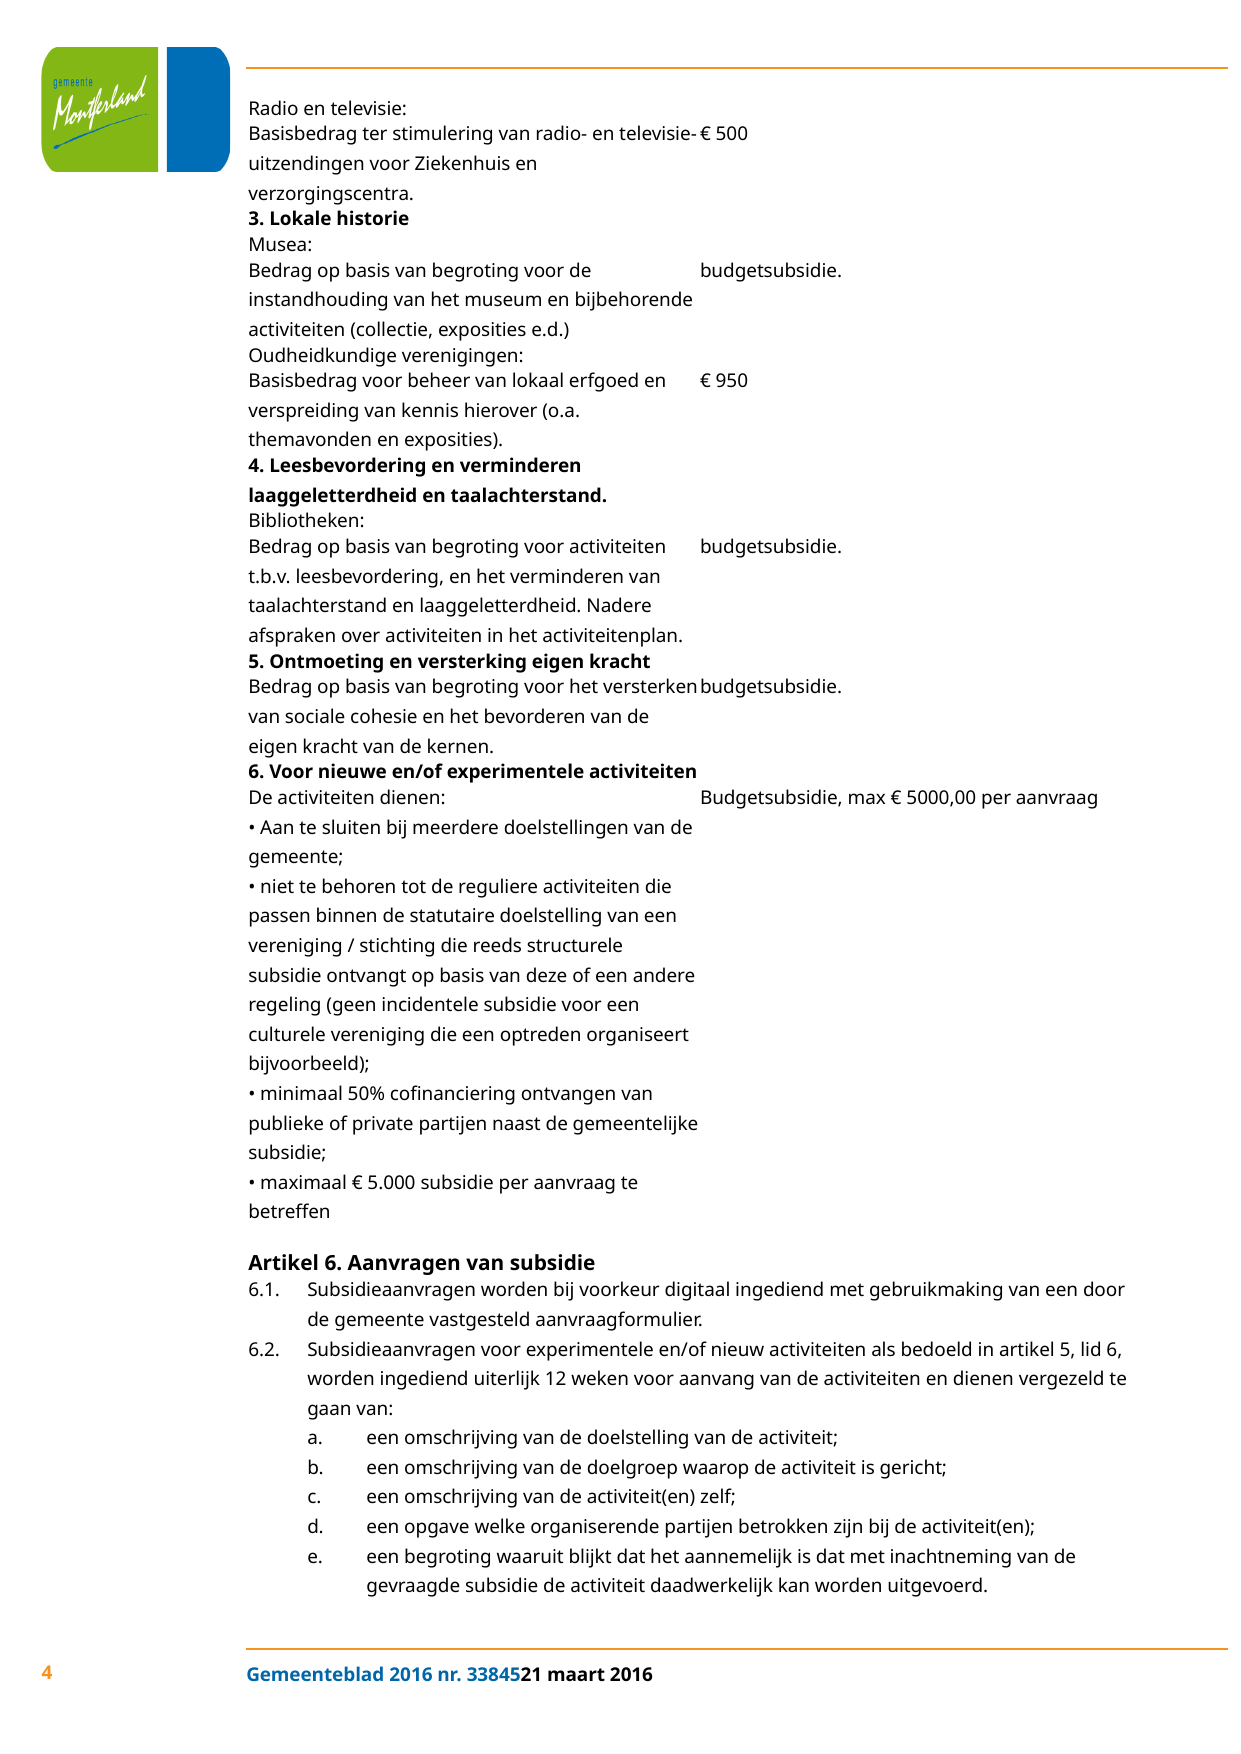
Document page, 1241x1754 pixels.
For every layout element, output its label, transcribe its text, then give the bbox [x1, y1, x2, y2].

table_cell Basisbedrag ter stimulering van radio- en televisie-uitzendingen voor Ziekenhuis en verzorgingscentra. [248, 121, 700, 205]
table_cell Bedrag op basis van begroting voor de instandhouding van het museum en bijbehorende activiteiten (collectie, exposities e.d.) [248, 257, 700, 342]
table_cell 5. Ontmoeting en versterking eigen kracht [248, 648, 700, 674]
table_cell Bibliotheken: [248, 508, 700, 533]
table_cell [700, 342, 1152, 367]
table_cell Oudheidkundige verenigingen: [248, 342, 700, 367]
table_cell € 950 [700, 368, 1152, 452]
list een opgave welke organiserende partijen betrokken zijn bij de activiteit(en); [307, 1513, 1152, 1539]
table_cell [700, 453, 1152, 508]
table_cell De activiteiten dienen: • Aan te sluiten bij meerdere doelstellingen van de gemeente; • niet te behoren tot de reguliere activiteiten die passen binnen de statutaire doelstelling van een vereniging / stichting die reeds structurele subsidie ontvangt op basis van deze of een andere regeling (geen incidentele subsidie voor een culturele vereniging die een optreden organiseert bijvoorbeeld); • minimaal 50% cofinanciering ontvangen van publieke of private partijen naast de gemeentelijke subsidie; • maximaal € 5.000 subsidie per aanvraag te betreffen [248, 784, 700, 1224]
list Subsidieaanvragen worden bij voorkeur digitaal ingediend met gebruikmaking van een door de gemeente vastgesteld aanvraagformulier. [248, 1277, 1152, 1332]
table_cell [700, 205, 1152, 231]
table_cell Basisbedrag voor beheer van lokaal erfgoed en verspreiding van kennis hierover (o.a. themavonden en exposities). [248, 368, 700, 452]
table_cell 4. Leesbevordering en verminderen laaggeletterdheid en taalachterstand. [248, 453, 700, 508]
table_cell Bedrag op basis van begroting voor activiteiten t.b.v. leesbevordering, en het verminderen van taalachterstand en laaggeletterdheid. Nadere afspraken over activiteiten in het activiteitenplan. [248, 534, 700, 648]
table_cell budgetsubsidie. [700, 257, 1152, 342]
table_cell Musea: [248, 231, 700, 257]
table_cell € 500 [700, 121, 1152, 205]
table_cell Budgetsubsidie, max € 5000,00 per aanvraag [700, 784, 1152, 1224]
list een omschrijving van de doelgroep waarop de activiteit is gericht; [307, 1454, 1152, 1480]
table_cell [700, 648, 1152, 674]
table_cell budgetsubsidie. [700, 534, 1152, 648]
list een begroting waaruit blijkt dat het aannemelijk is dat met inachtneming van de gevraagde subsidie de activiteit daadwerkelijk kan worden uitgevoerd. [307, 1543, 1152, 1598]
table_cell [700, 759, 1152, 784]
table_cell Radio en televisie: [248, 95, 700, 121]
text Artikel 6. Aanvragen van subsidie [248, 1248, 1152, 1277]
table_cell [700, 231, 1152, 257]
table_cell 3. Lokale historie [248, 205, 700, 231]
table_cell budgetsubsidie. [700, 674, 1152, 758]
list een omschrijving van de doelstelling van de activiteit; [307, 1424, 1152, 1450]
table_cell [700, 508, 1152, 533]
list een omschrijving van de activiteit(en) zelf; [307, 1484, 1152, 1509]
table_cell Bedrag op basis van begroting voor het versterken van sociale cohesie en het bevorderen van de eigen kracht van de kernen. [248, 674, 700, 758]
table_cell 6. Voor nieuwe en/of experimentele activiteiten [248, 759, 700, 784]
table_cell [700, 95, 1152, 121]
list Subsidieaanvragen voor experimentele en/of nieuw activiteiten als bedoeld in artikel 5, lid 6, worden ingediend uiterlijk 12 weken voor aanvang van de activiteiten en dienen vergezeld te gaan van: [248, 1336, 1152, 1421]
picture [41, 47, 231, 172]
